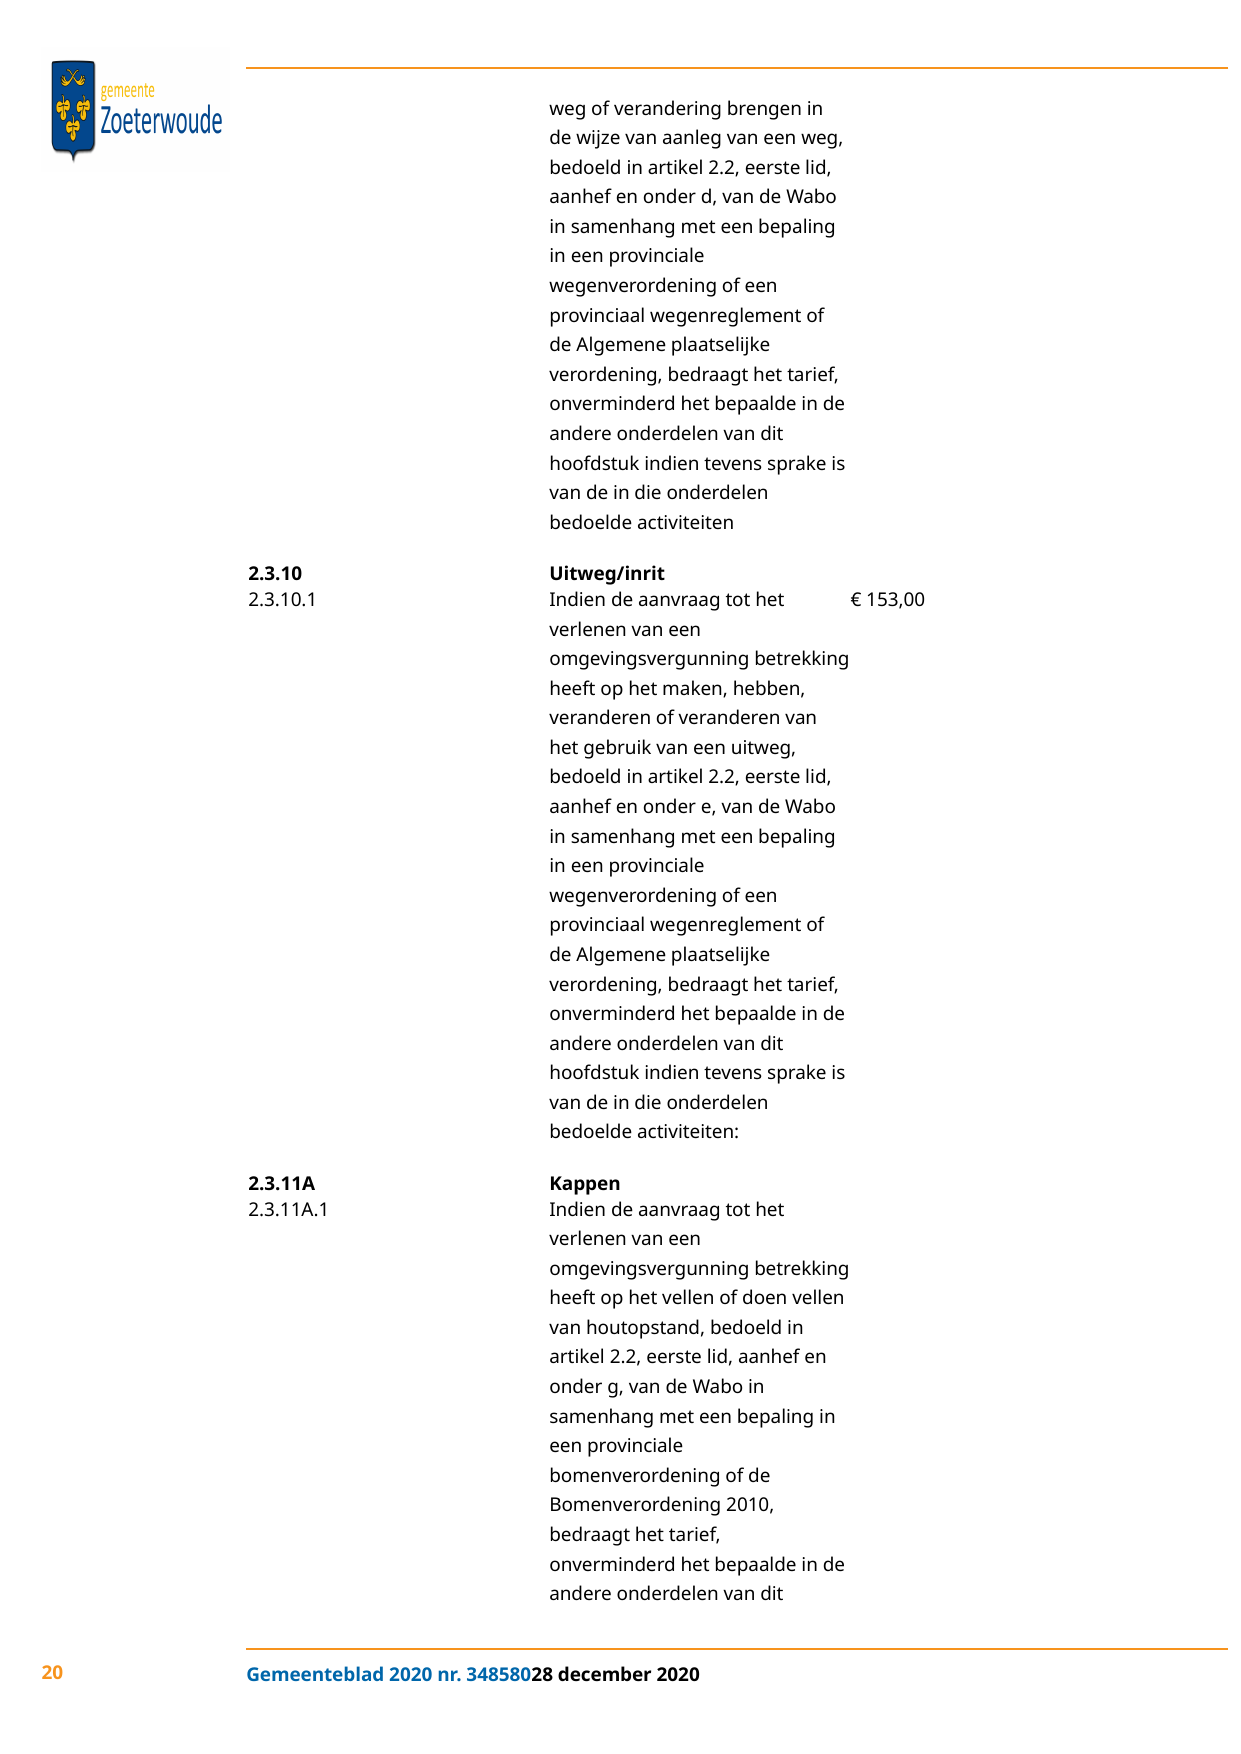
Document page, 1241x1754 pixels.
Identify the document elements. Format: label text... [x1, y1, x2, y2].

picture [41, 47, 231, 172]
table_cell [850, 1196, 1152, 1606]
table_cell Kappen [549, 1170, 850, 1196]
table_cell 2.3.10.1 [248, 586, 549, 1144]
table_cell [850, 1170, 1152, 1196]
table_cell 2.3.11A [248, 1170, 549, 1196]
table_cell 2.3.11A.1 [248, 1196, 549, 1606]
table_cell [248, 1144, 549, 1170]
table_cell Uitweg/inrit [549, 560, 850, 586]
table_cell [850, 1144, 1152, 1170]
table_cell Indien de aanvraag tot het verlenen van een omgevingsvergunning betrekking heeft op het maken, hebben, veranderen of veranderen van het gebruik van een uitweg, bedoeld in artikel 2.2, eerste lid, aanhef en onder e, van de Wabo in samenhang met een bepaling in een provinciale wegenverordening of een provinciaal wegenreglement of de Algemene plaatselijke verordening, bedraagt het tarief, onverminderd het bepaalde in de andere onderdelen van dit hoofdstuk indien tevens sprake is van de in die onderdelen bedoelde activiteiten: [549, 586, 850, 1144]
table_cell [850, 535, 1152, 560]
table_cell weg of verandering brengen in de wijze van aanleg van een weg, bedoeld in artikel 2.2, eerste lid, aanhef en onder d, van de Wabo in samenhang met een bepaling in een provinciale wegenverordening of een provinciaal wegenreglement of de Algemene plaatselijke verordening, bedraagt het tarief, onverminderd het bepaalde in de andere onderdelen van dit hoofdstuk indien tevens sprake is van de in die onderdelen bedoelde activiteiten [549, 95, 850, 535]
table_cell € 153,00 [850, 586, 1152, 1144]
table_cell [248, 95, 549, 535]
table_cell [850, 95, 1152, 535]
table_cell 2.3.10 [248, 560, 549, 586]
table_cell [850, 560, 1152, 586]
table_cell [549, 1144, 850, 1170]
table_cell [549, 535, 850, 560]
table_cell [248, 535, 549, 560]
table_cell Indien de aanvraag tot het verlenen van een omgevingsvergunning betrekking heeft op het vellen of doen vellen van houtopstand, bedoeld in artikel 2.2, eerste lid, aanhef en onder g, van de Wabo in samenhang met een bepaling in een provinciale bomenverordening of de Bomenverordening 2010, bedraagt het tarief, onverminderd het bepaalde in de andere onderdelen van dit [549, 1196, 850, 1606]
